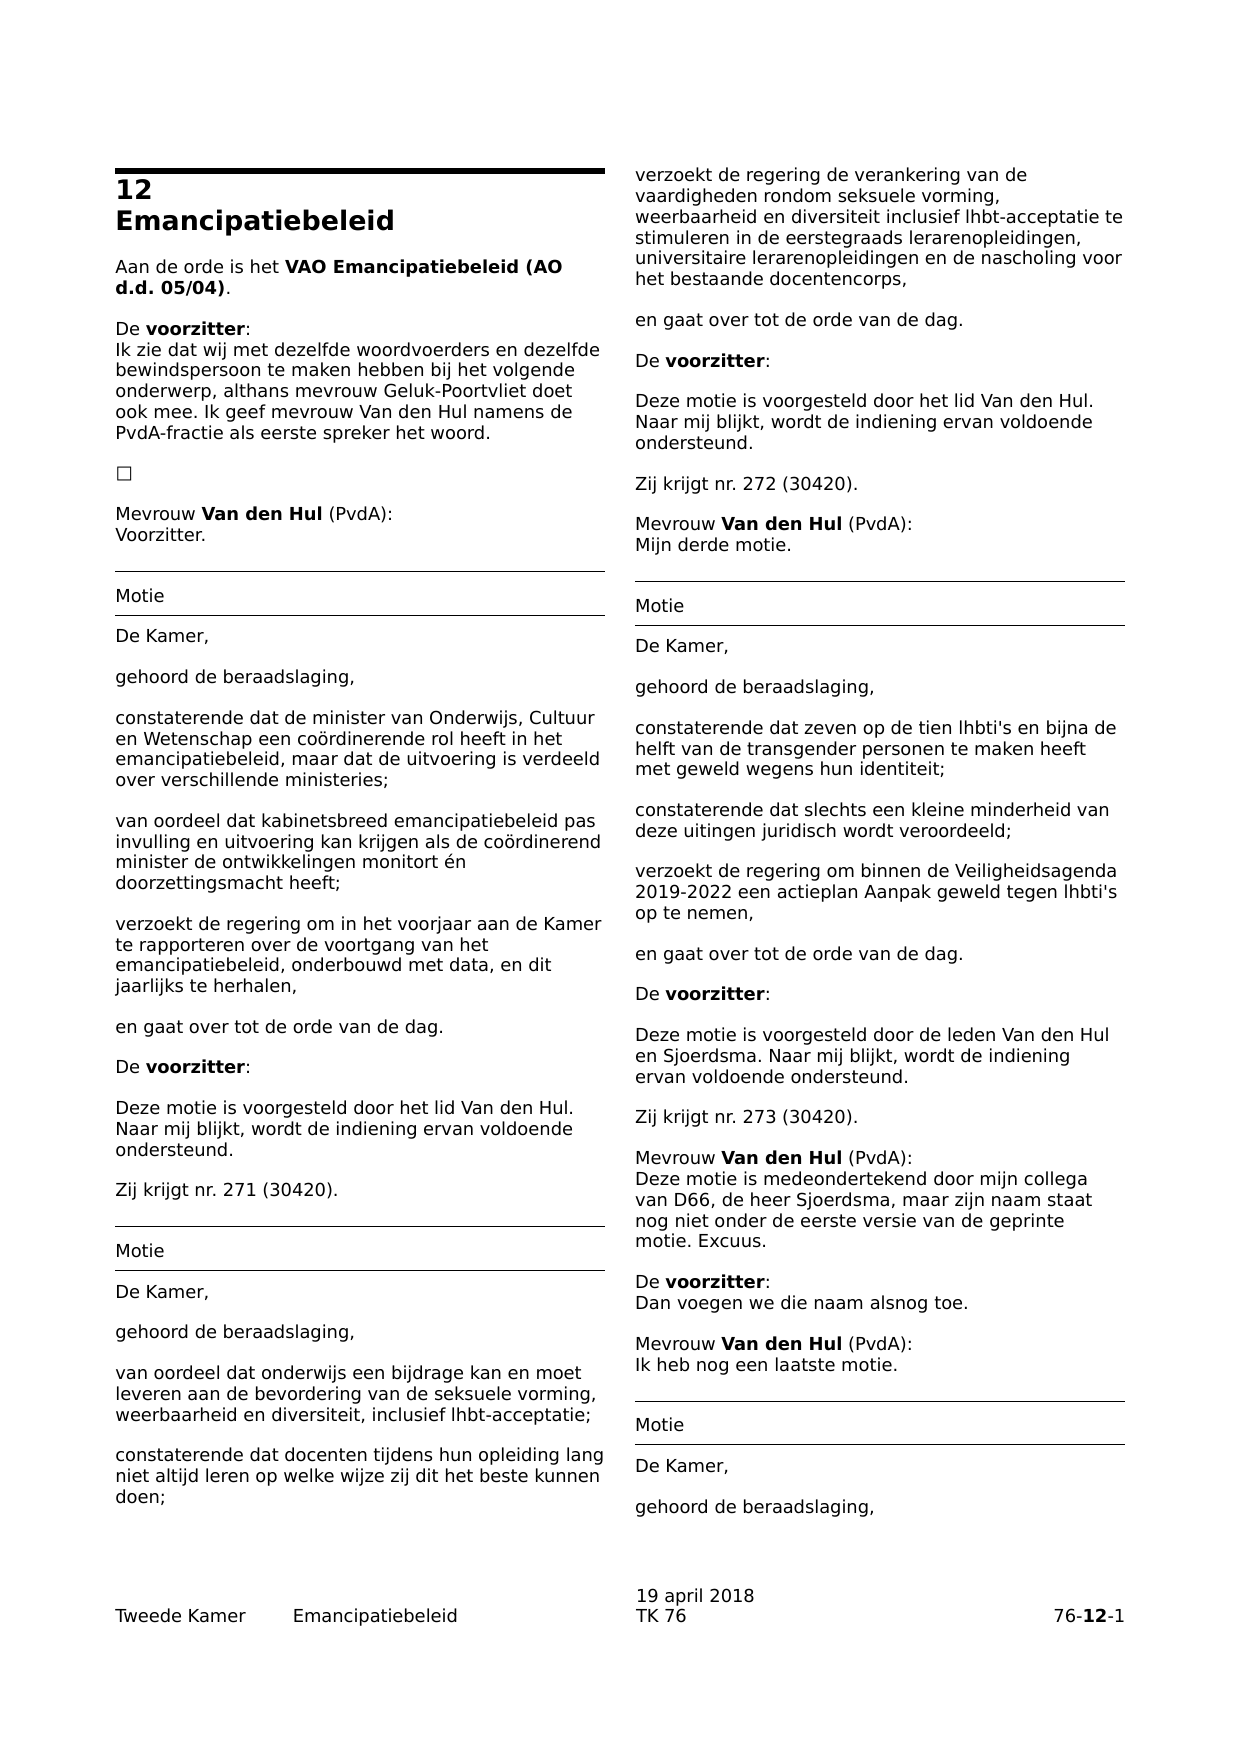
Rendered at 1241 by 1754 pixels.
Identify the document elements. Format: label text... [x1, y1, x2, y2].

text gehoord de beraadslaging, [635, 677, 1125, 698]
text verzoekt de regering de verankering van de vaardigheden rondom seksuele vorming, weerbaarheid en diversiteit inclusief lhbt-acceptatie te stimuleren in de eerstegraads lerarenopleidingen, universitaire lerarenopleidingen en de nascholing voor het bestaande docentencorps, [635, 165, 1125, 290]
text Zij krijgt nr. 273 (30420). [635, 1107, 1125, 1128]
text De voorzitter: [635, 1272, 1125, 1293]
text Mijn derde motie. [635, 535, 1125, 556]
text verzoekt de regering om binnen de Veiligheidsagenda 2019-2022 een actieplan Aanpak geweld tegen lhbti's op te nemen, [635, 861, 1125, 923]
text gehoord de beraadslaging, [635, 1496, 1125, 1517]
text De Kamer, [115, 626, 605, 647]
text Ik zie dat wij met dezelfde woordvoerders en dezelfde bewindspersoon te maken hebben bij het volgende onderwerp, althans mevrouw Geluk-Poortvliet doet ook mee. Ik geef mevrouw Van den Hul namens de PvdA-fractie als eerste spreker het woord. [115, 339, 605, 443]
text Mevrouw Van den Hul (PvdA): [115, 504, 605, 525]
text Mevrouw Van den Hul (PvdA): [635, 1148, 1125, 1169]
text Ik heb nog een laatste motie. [635, 1354, 1125, 1375]
text Motie [115, 586, 605, 606]
text Deze motie is voorgesteld door de leden Van den Hul en Sjoerdsma. Naar mij blijkt, wordt de indiening ervan voldoende ondersteund. [635, 1025, 1125, 1087]
text gehoord de beraadslaging, [115, 1322, 605, 1343]
text Dan voegen we die naam alsnog toe. [635, 1293, 1125, 1313]
text en gaat over tot de orde van de dag. [115, 1017, 605, 1037]
text van oordeel dat kabinetsbreed emancipatiebeleid pas invulling en uitvoering kan krijgen als de coördinerend minister de ontwikkelingen monitort én doorzettingsmacht heeft; [115, 811, 605, 894]
text constaterende dat docenten tijdens hun opleiding lang niet altijd leren op welke wijze zij dit het beste kunnen doen; [115, 1445, 605, 1507]
text De voorzitter: [635, 984, 1125, 1005]
text Mevrouw Van den Hul (PvdA): [635, 1333, 1125, 1354]
text ⬜ [115, 463, 605, 484]
text Deze motie is voorgesteld door het lid Van den Hul. Naar mij blijkt, wordt de indiening ervan voldoende ondersteund. [635, 391, 1125, 453]
text Zij krijgt nr. 272 (30420). [635, 473, 1125, 494]
text Mevrouw Van den Hul (PvdA): [635, 514, 1125, 535]
text Motie [635, 596, 1125, 616]
text Motie [115, 1241, 605, 1262]
text Aan de orde is het VAO Emancipatiebeleid (AO d.d. 05/04). [115, 257, 605, 298]
text De Kamer, [635, 1456, 1125, 1476]
text De Kamer, [635, 636, 1125, 657]
text Deze motie is voorgesteld door het lid Van den Hul. Naar mij blijkt, wordt de indiening ervan voldoende ondersteund. [115, 1098, 605, 1160]
text constaterende dat slechts een kleine minderheid van deze uitingen juridisch wordt veroordeeld; [635, 800, 1125, 841]
text De voorzitter: [115, 1057, 605, 1078]
title 12 Emancipatiebeleid [115, 174, 605, 237]
text De voorzitter: [635, 350, 1125, 371]
text constaterende dat zeven op de tien lhbti's en bijna de helft van de transgender personen te maken heeft met geweld wegens hun identiteit; [635, 718, 1125, 780]
text gehoord de beraadslaging, [115, 667, 605, 688]
text De Kamer, [115, 1282, 605, 1302]
text verzoekt de regering om in het voorjaar aan de Kamer te rapporteren over de voortgang van het emancipatiebeleid, onderbouwd met data, en dit jaarlijks te herhalen, [115, 914, 605, 997]
text en gaat over tot de orde van de dag. [635, 310, 1125, 330]
text Motie [635, 1415, 1125, 1436]
text Zij krijgt nr. 271 (30420). [115, 1180, 605, 1201]
text van oordeel dat onderwijs een bijdrage kan en moet leveren aan de bevordering van de seksuele vorming, weerbaarheid en diversiteit, inclusief lhbt-acceptatie; [115, 1363, 605, 1425]
text constaterende dat de minister van Onderwijs, Cultuur en Wetenschap een coördinerende rol heeft in het emancipatiebeleid, maar dat de uitvoering is verdeeld over verschillende ministeries; [115, 708, 605, 791]
text en gaat over tot de orde van de dag. [635, 943, 1125, 964]
text Deze motie is medeondertekend door mijn collega van D66, de heer Sjoerdsma, maar zijn naam staat nog niet onder de eerste versie van de geprinte motie. Excuus. [635, 1169, 1125, 1252]
text De voorzitter: [115, 318, 605, 339]
text Voorzitter. [115, 525, 605, 546]
